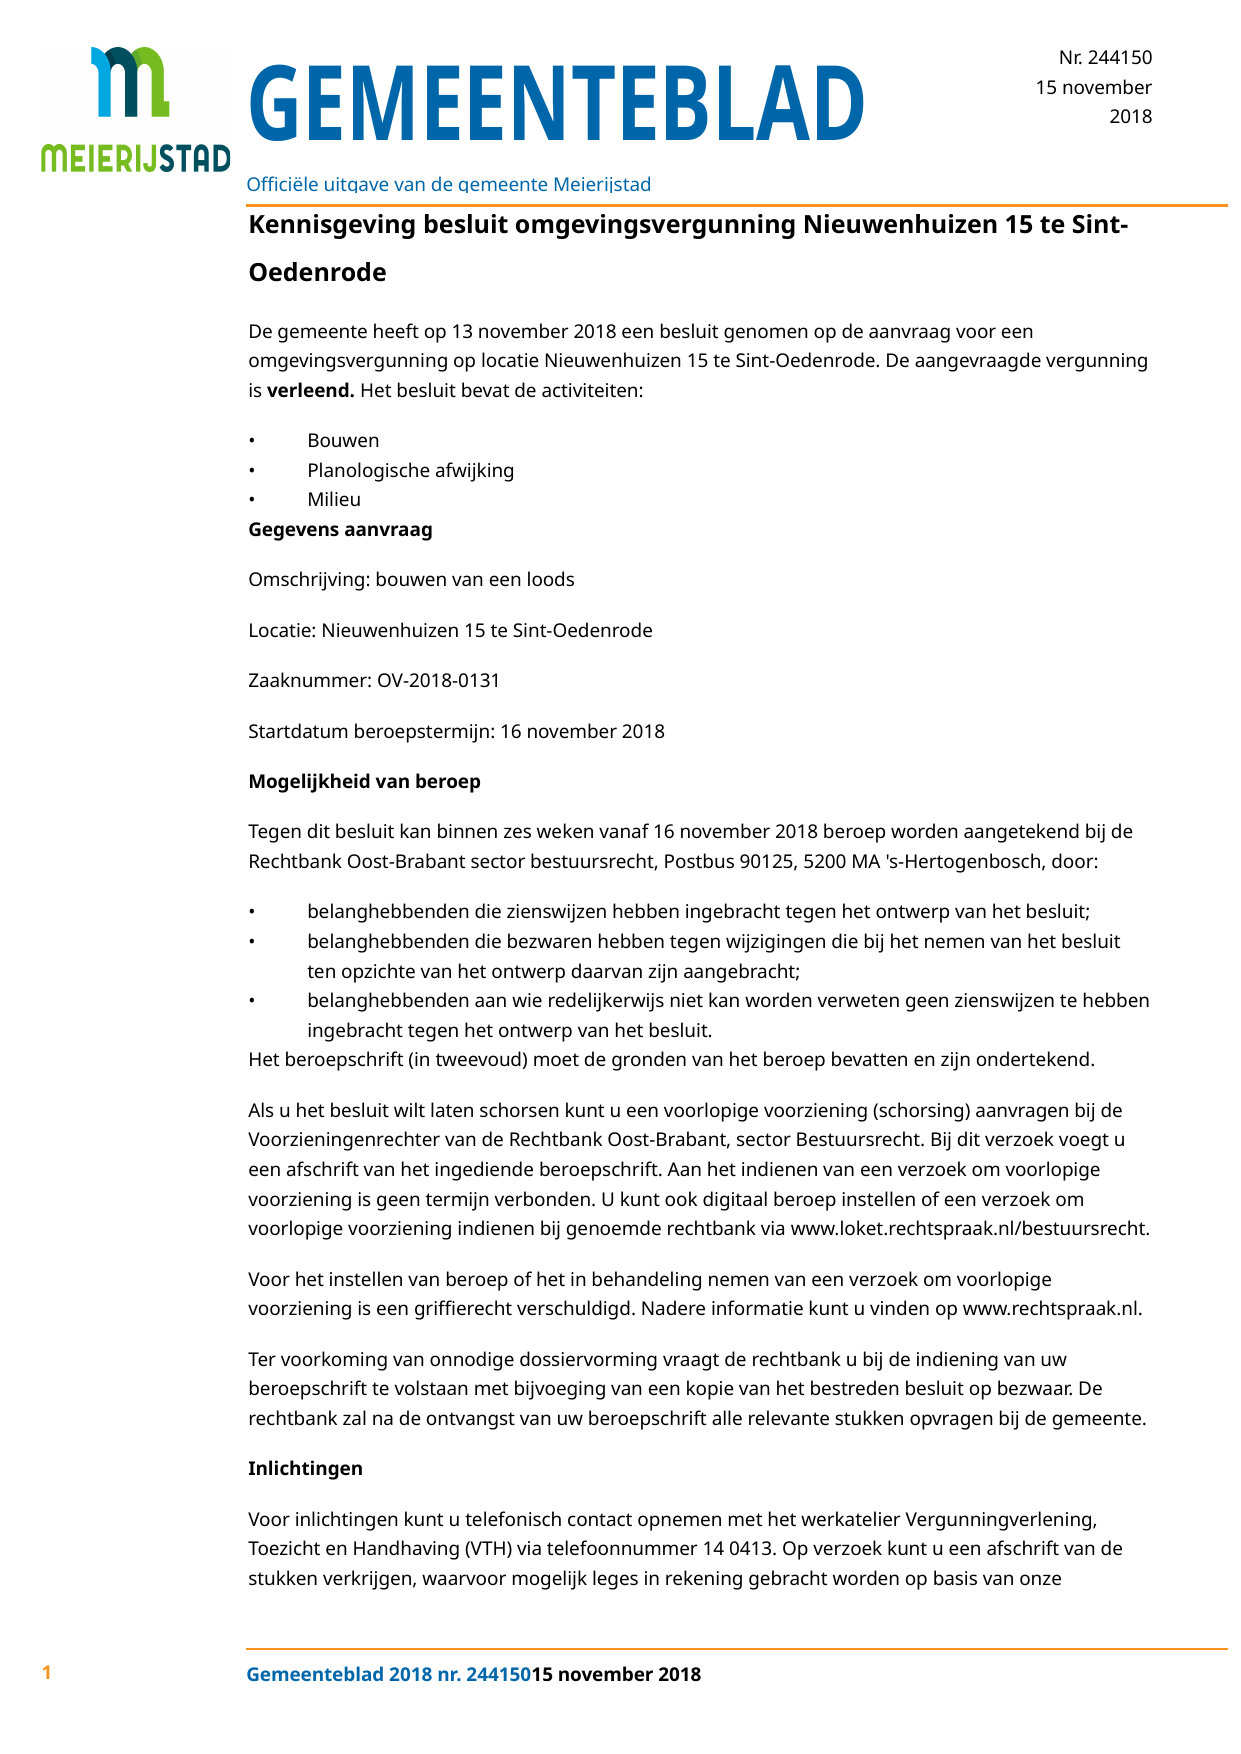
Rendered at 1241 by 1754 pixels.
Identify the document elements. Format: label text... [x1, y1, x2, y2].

text Ter voorkoming van onnodige dossiervorming vraagt de rechtbank u bij de indiening van uw beroepschrift te volstaan met bijvoeging van een kopie van het bestreden besluit op bezwaar. De rechtbank zal na de ontvangst van uw beroepschrift alle relevante stukken opvragen bij de gemeente. [248, 1346, 1152, 1431]
text Gegevens aanvraag [248, 516, 1152, 542]
text Inlichtingen [248, 1455, 1152, 1481]
picture [41, 47, 231, 172]
text Mogelijkheid van beroep [248, 768, 1152, 794]
text Het beroepschrift (in tweevoud) moet de gronden van het beroep bevatten en zijn ondertekend. [248, 1047, 1152, 1072]
list Milieu [248, 487, 1152, 512]
text Voor het instellen van beroep of het in behandeling nemen van een verzoek om voorlopige voorziening is een griffierecht verschuldigd. Nadere informatie kunt u vinden op www.rechtspraak.nl. [248, 1266, 1152, 1321]
list Bouwen [248, 427, 1152, 453]
text Zaaknummer: OV-2018-0131 [248, 667, 1152, 693]
text Als u het besluit wilt laten schorsen kunt u een voorlopige voorziening (schorsing) aanvragen bij de Voorzieningenrechter van de Rechtbank Oost-Brabant, sector Bestuursrecht. Bij dit verzoek voegt u een afschrift van het ingediende beroepschrift. Aan het indienen van een verzoek om voorlopige voorziening is geen termijn verbonden. U kunt ook digitaal beroep instellen of een verzoek om voorlopige voorziening indienen bij genoemde rechtbank via www.loket.rechtspraak.nl/bestuursrecht. [248, 1097, 1152, 1241]
text Omschrijving: bouwen van een loods [248, 567, 1152, 592]
text Kennisgeving besluit omgevingsvergunning Nieuwenhuizen 15 te Sint-Oedenrode [248, 207, 1152, 288]
text Startdatum beroepstermijn: 16 november 2018 [248, 718, 1152, 744]
list belanghebbenden die zienswijzen hebben ingebracht tegen het ontwerp van het besluit; [248, 899, 1152, 924]
list belanghebbenden aan wie redelijkerwijs niet kan worden verweten geen zienswijzen te hebben ingebracht tegen het ontwerp van het besluit. [248, 987, 1152, 1043]
text Tegen dit besluit kan binnen zes weken vanaf 16 november 2018 beroep worden aangetekend bij de Rechtbank Oost-Brabant sector bestuursrecht, Postbus 90125, 5200 MA 's-Hertogenbosch, door: [248, 819, 1152, 874]
text De gemeente heeft op 13 november 2018 een besluit genomen op de aanvraag voor een omgevingsvergunning op locatie Nieuwenhuizen 15 te Sint-Oedenrode. De aangevraagde vergunning is verleend. Het besluit bevat de activiteiten: [248, 318, 1152, 403]
text Voor inlichtingen kunt u telefonisch contact opnemen met het werkatelier Vergunningverlening, Toezicht en Handhaving (VTH) via telefoonnummer 14 0413. Op verzoek kunt u een afschrift van de stukken verkrijgen, waarvoor mogelijk leges in rekening gebracht worden op basis van onze [248, 1506, 1152, 1591]
list belanghebbenden die bezwaren hebben tegen wijzigingen die bij het nemen van het besluit ten opzichte van het ontwerp daarvan zijn aangebracht; [248, 928, 1152, 984]
text Locatie: Nieuwenhuizen 15 te Sint-Oedenrode [248, 617, 1152, 643]
list Planologische afwijking [248, 457, 1152, 483]
